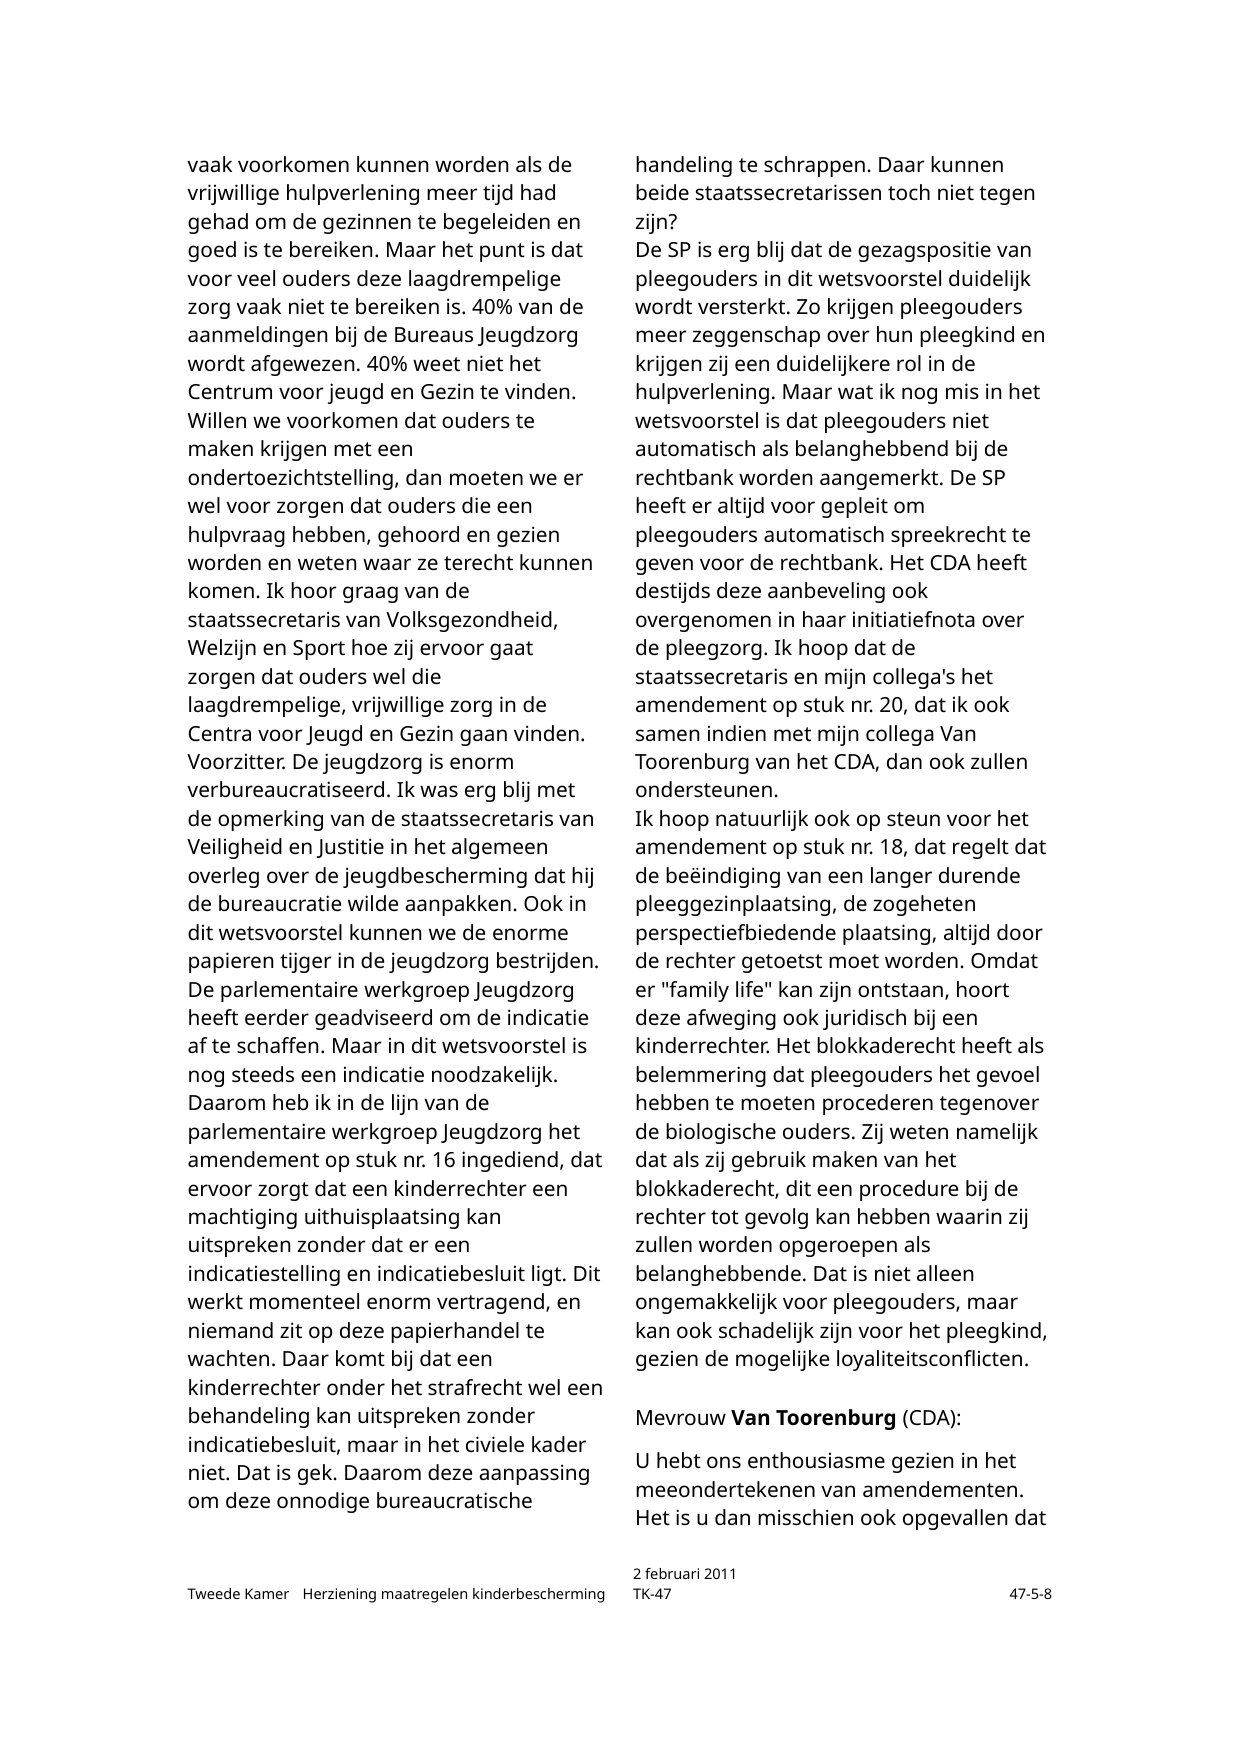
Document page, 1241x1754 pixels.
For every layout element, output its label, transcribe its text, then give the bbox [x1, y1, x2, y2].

text handeling te schrappen. Daar kunnen beide staatssecretarissen toch niet tegen zijn? [635, 150, 1053, 235]
text U hebt ons enthousiasme gezien in het meeondertekenen van amendementen. Het is u dan misschien ook opgevallen dat [635, 1446, 1053, 1532]
text Voorzitter. De jeugdzorg is enorm verbureaucratiseerd. Ik was erg blij met de opmerking van de staatssecretaris van Veiligheid en Justitie in het algemeen overleg over de jeugdbescherming dat hij de bureaucratie wilde aanpakken. Ook in dit wetsvoorstel kunnen we de enorme papieren tijger in de jeugdzorg bestrijden. De parlementaire werkgroep Jeugdzorg heeft eerder geadviseerd om de indicatie af te schaffen. Maar in dit wetsvoorstel is nog steeds een indicatie noodzakelijk. Daarom heb ik in de lijn van de parlementaire werkgroep Jeugdzorg het amendement op stuk nr. 16 ingediend, dat ervoor zorgt dat een kinderrechter een machtiging uithuisplaatsing kan uitspreken zonder dat er een indicatiestelling en indicatiebesluit ligt. Dit werkt momenteel enorm vertragend, en niemand zit op deze papierhandel te wachten. Daar komt bij dat een kinderrechter onder het strafrecht wel een behandeling kan uitspreken zonder indicatiebesluit, maar in het civiele kader niet. Dat is gek. Daarom deze aanpassing om deze onnodige bureaucratische [187, 747, 605, 1515]
text vaak voorkomen kunnen worden als de vrijwillige hulpverlening meer tijd had gehad om de gezinnen te begeleiden en goed is te bereiken. Maar het punt is dat voor veel ouders deze laagdrempelige zorg vaak niet te bereiken is. 40% van de aanmeldingen bij de Bureaus Jeugdzorg wordt afgewezen. 40% weet niet het Centrum voor jeugd en Gezin te vinden. Willen we voorkomen dat ouders te maken krijgen met een ondertoezichtstelling, dan moeten we er wel voor zorgen dat ouders die een hulpvraag hebben, gehoord en gezien worden en weten waar ze terecht kunnen komen. Ik hoor graag van de staatssecretaris van Volksgezondheid, Welzijn en Sport hoe zij ervoor gaat zorgen dat ouders wel die laagdrempelige, vrijwillige zorg in de Centra voor Jeugd en Gezin gaan vinden. [187, 150, 605, 747]
text De SP is erg blij dat de gezagspositie van pleegouders in dit wetsvoorstel duidelijk wordt versterkt. Zo krijgen pleegouders meer zeggenschap over hun pleegkind en krijgen zij een duidelijkere rol in de hulpverlening. Maar wat ik nog mis in het wetsvoorstel is dat pleegouders niet automatisch als belanghebbend bij de rechtbank worden aangemerkt. De SP heeft er altijd voor gepleit om pleegouders automatisch spreekrecht te geven voor de rechtbank. Het CDA heeft destijds deze aanbeveling ook overgenomen in haar initiatiefnota over de pleegzorg. Ik hoop dat de staatssecretaris en mijn collega's het amendement op stuk nr. 20, dat ik ook samen indien met mijn collega Van Toorenburg van het CDA, dan ook zullen ondersteunen. [635, 235, 1053, 804]
text Ik hoop natuurlijk ook op steun voor het amendement op stuk nr. 18, dat regelt dat de beëindiging van een langer durende pleeggezinplaatsing, de zogeheten perspectiefbiedende plaatsing, altijd door de rechter getoetst moet worden. Omdat er "family life" kan zijn ontstaan, hoort deze afweging ook juridisch bij een kinderrechter. Het blokkaderecht heeft als belemmering dat pleegouders het gevoel hebben te moeten procederen tegenover de biologische ouders. Zij weten namelijk dat als zij gebruik maken van het blokkaderecht, dit een procedure bij de rechter tot gevolg kan hebben waarin zij zullen worden opgeroepen als belanghebbende. Dat is niet alleen ongemakkelijk voor pleegouders, maar kan ook schadelijk zijn voor het pleegkind, gezien de mogelijke loyaliteitsconflicten. [635, 804, 1053, 1373]
text Mevrouw Van Toorenburg (CDA): [635, 1403, 1053, 1431]
